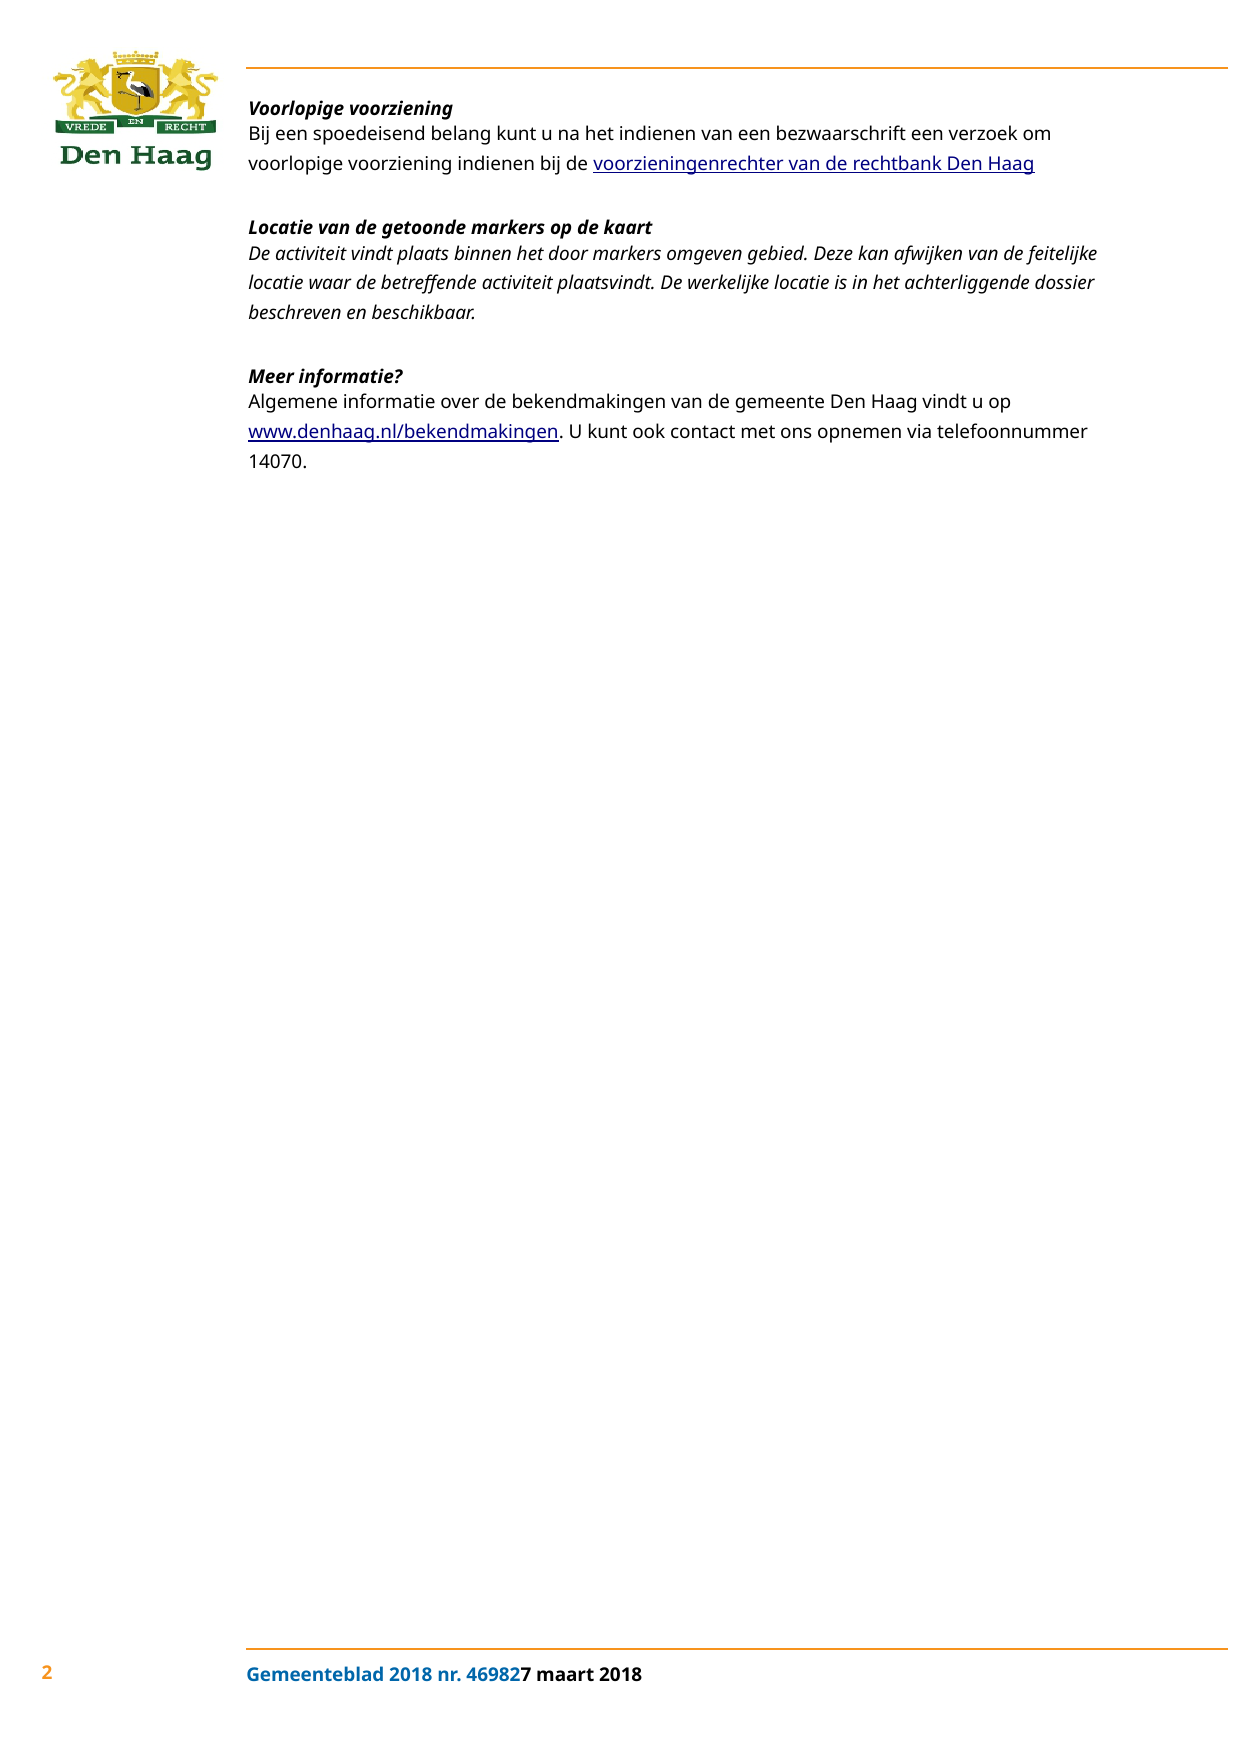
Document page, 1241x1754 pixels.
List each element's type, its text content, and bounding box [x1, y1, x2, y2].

text Meer informatie? [248, 363, 1152, 389]
text Voorlopige voorziening [248, 95, 1152, 121]
text De activiteit vindt plaats binnen het door markers omgeven gebied. Deze kan afwijken van de feitelijke locatie waar de betreffende activiteit plaatsvindt. De werkelijke locatie is in het achterliggende dossier beschreven en beschikbaar. [248, 240, 1152, 325]
text Locatie van de getoonde markers op de kaart [248, 214, 1152, 240]
picture [41, 47, 231, 172]
text Algemene informatie over de bekendmakingen van de gemeente Den Haag vindt u op www.denhaag.nl/bekendmakingen. U kunt ook contact met ons opnemen via telefoonnummer 14070. [248, 389, 1152, 473]
text Bij een spoedeisend belang kunt u na het indienen van een bezwaarschrift een verzoek om voorlopige voorziening indienen bij de voorzieningenrechter van de rechtbank Den Haag [248, 121, 1152, 176]
